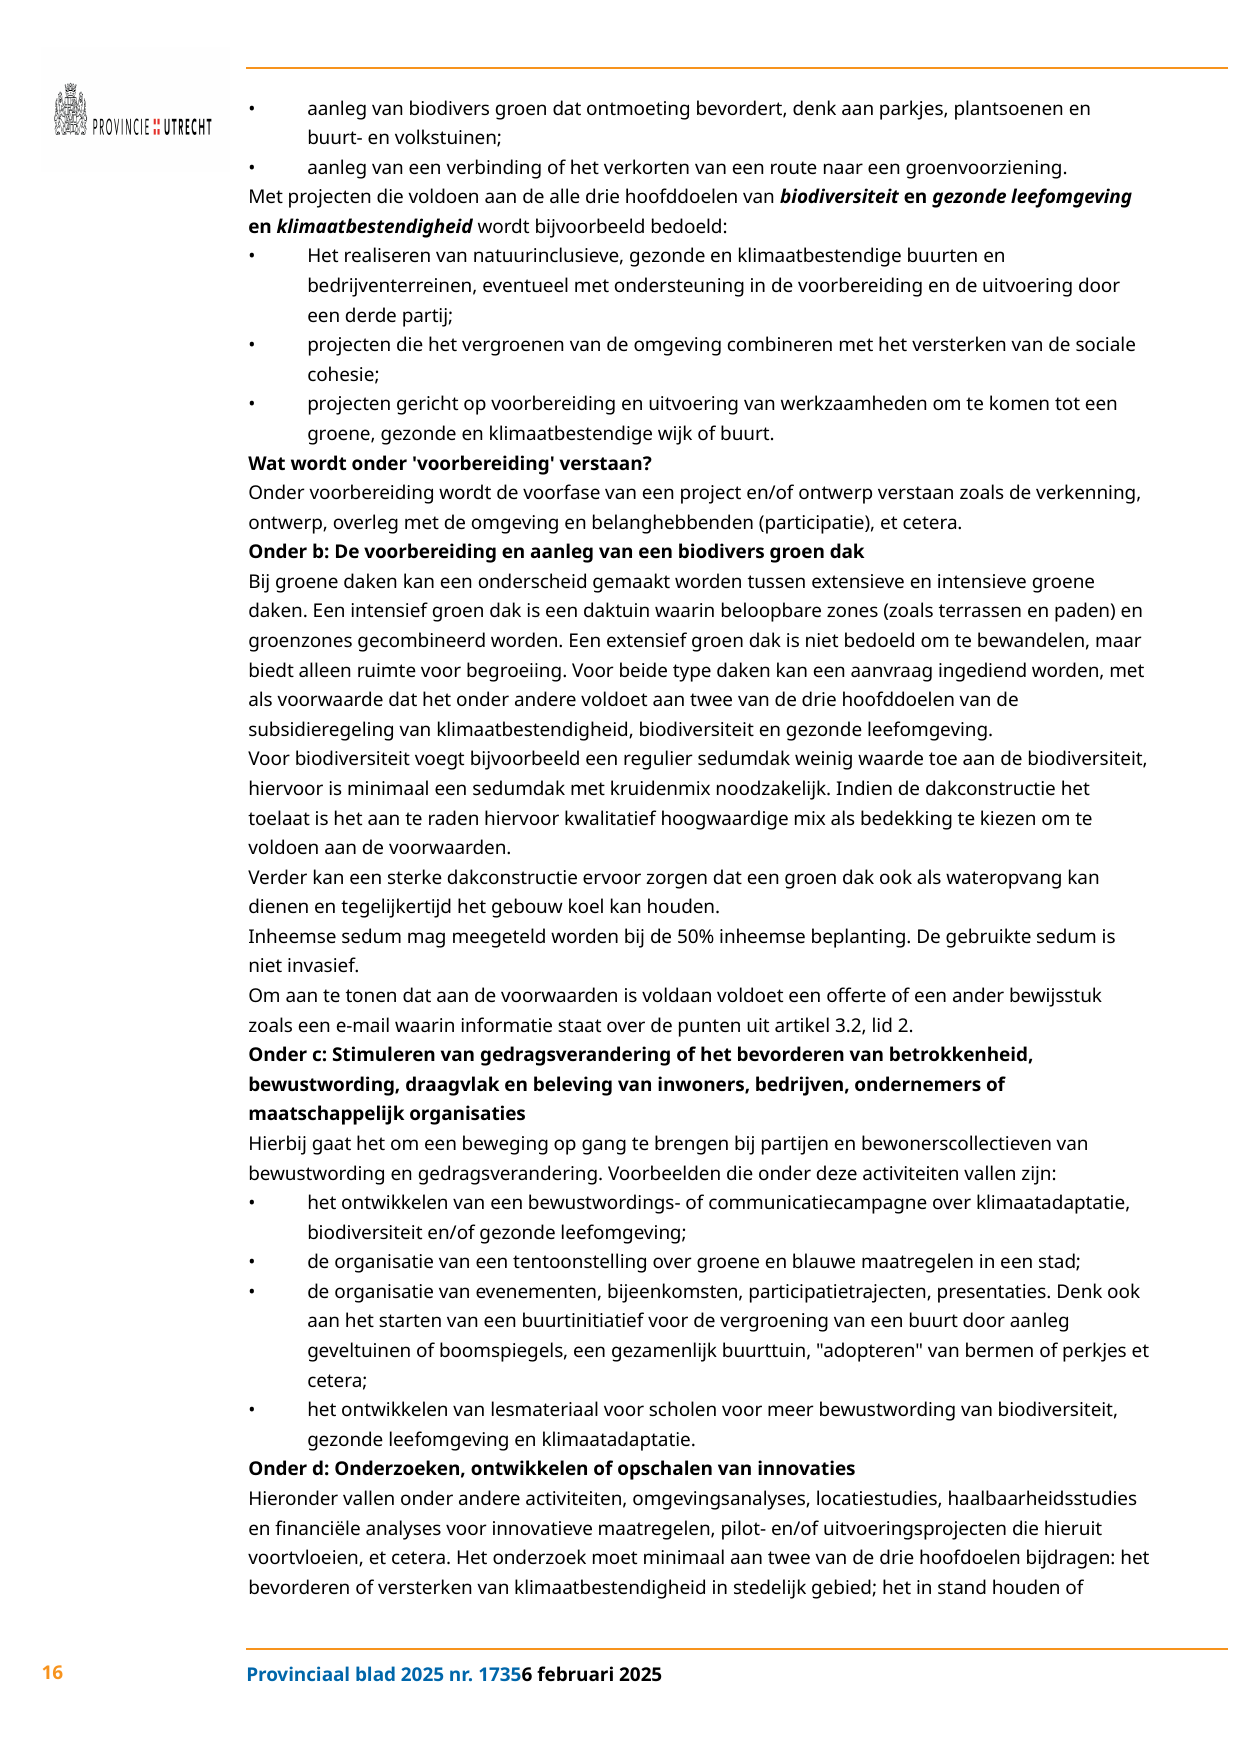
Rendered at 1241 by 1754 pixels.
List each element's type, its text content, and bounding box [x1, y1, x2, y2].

list aanleg van biodivers groen dat ontmoeting bevordert, denk aan parkjes, plantsoenen en buurt- en volkstuinen; [248, 95, 1152, 150]
list het ontwikkelen van lesmateriaal voor scholen voor meer bewustwording van biodiversiteit, gezonde leefomgeving en klimaatadaptatie. [248, 1396, 1152, 1452]
text Om aan te tonen dat aan de voorwaarden is voldaan voldoet een offerte of een ander bewijsstuk zoals een e-mail waarin informatie staat over de punten uit artikel 3.2, lid 2. [248, 982, 1152, 1038]
text Hieronder vallen onder andere activiteiten, omgevingsanalyses, locatiestudies, haalbaarheidsstudies en financiële analyses voor innovatieve maatregelen, pilot- en/of uitvoeringsprojecten die hieruit voortvloeien, et cetera. Het onderzoek moet minimaal aan twee van de drie hoofdoelen bijdragen: het bevorderen of versterken van klimaatbestendigheid in stedelijk gebied; het in stand houden of [248, 1485, 1152, 1600]
text Onder d: Onderzoeken, ontwikkelen of opschalen van innovaties [248, 1456, 1152, 1481]
list de organisatie van evenementen, bijeenkomsten, participatietrajecten, presentaties. Denk ook aan het starten van een buurtinitiatief voor de vergroening van een buurt door aanleg geveltuinen of boomspiegels, een gezamenlijk buurttuin, "adopteren" van bermen of perkjes et cetera; [248, 1278, 1152, 1393]
text Bij groene daken kan een onderscheid gemaakt worden tussen extensieve en intensieve groene daken. Een intensief groen dak is een daktuin waarin beloopbare zones (zoals terrassen en paden) en groenzones gecombineerd worden. Een extensief groen dak is niet bedoeld om te bewandelen, maar biedt alleen ruimte voor begroeiing. Voor beide type daken kan een aanvraag ingediend worden, met als voorwaarde dat het onder andere voldoet aan twee van de drie hoofddoelen van de subsidieregeling van klimaatbestendigheid, biodiversiteit en gezonde leefomgeving. [248, 568, 1152, 742]
text Wat wordt onder 'voorbereiding' verstaan? [248, 450, 1152, 476]
text Inheemse sedum mag meegeteld worden bij de 50% inheemse beplanting. De gebruikte sedum is niet invasief. [248, 923, 1152, 978]
text Onder voorbereiding wordt de voorfase van een project en/of ontwerp verstaan zoals de verkenning, ontwerp, overleg met de omgeving en belanghebbenden (participatie), et cetera. [248, 479, 1152, 535]
list aanleg van een verbinding of het verkorten van een route naar een groenvoorziening. [248, 154, 1152, 180]
text Onder c: Stimuleren van gedragsverandering of het bevorderen van betrokkenheid, bewustwording, draagvlak en beleving van inwoners, bedrijven, ondernemers of maatschappelijk organisaties [248, 1041, 1152, 1126]
text Hierbij gaat het om een beweging op gang te brengen bij partijen en bewonerscollectieven van bewustwording en gedragsverandering. Voorbeelden die onder deze activiteiten vallen zijn: [248, 1130, 1152, 1186]
text Onder b: De voorbereiding en aanleg van een biodivers groen dak [248, 538, 1152, 564]
list projecten gericht op voorbereiding en uitvoering van werkzaamheden om te komen tot een groene, gezonde en klimaatbestendige wijk of buurt. [248, 391, 1152, 446]
text Voor biodiversiteit voegt bijvoorbeeld een regulier sedumdak weinig waarde toe aan de biodiversiteit, hiervoor is minimaal een sedumdak met kruidenmix noodzakelijk. Indien de dakconstructie het toelaat is het aan te raden hiervoor kwalitatief hoogwaardige mix als bedekking te kiezen om te voldoen aan de voorwaarden. [248, 746, 1152, 860]
picture [41, 47, 231, 172]
list Het realiseren van natuurinclusieve, gezonde en klimaatbestendige buurten en bedrijventerreinen, eventueel met ondersteuning in de voorbereiding en de uitvoering door een derde partij; [248, 243, 1152, 328]
list projecten die het vergroenen van de omgeving combineren met het versterken van de sociale cohesie; [248, 331, 1152, 387]
text Met projecten die voldoen aan de alle drie hoofddoelen van biodiversiteit en gezonde leefomgeving en klimaatbestendigheid wordt bijvoorbeeld bedoeld: [248, 183, 1152, 239]
list het ontwikkelen van een bewustwordings- of communicatiecampagne over klimaatadaptatie, biodiversiteit en/of gezonde leefomgeving; [248, 1189, 1152, 1245]
text Verder kan een sterke dakconstructie ervoor zorgen dat een groen dak ook als wateropvang kan dienen en tegelijkertijd het gebouw koel kan houden. [248, 864, 1152, 919]
list de organisatie van een tentoonstelling over groene en blauwe maatregelen in een stad; [248, 1248, 1152, 1274]
